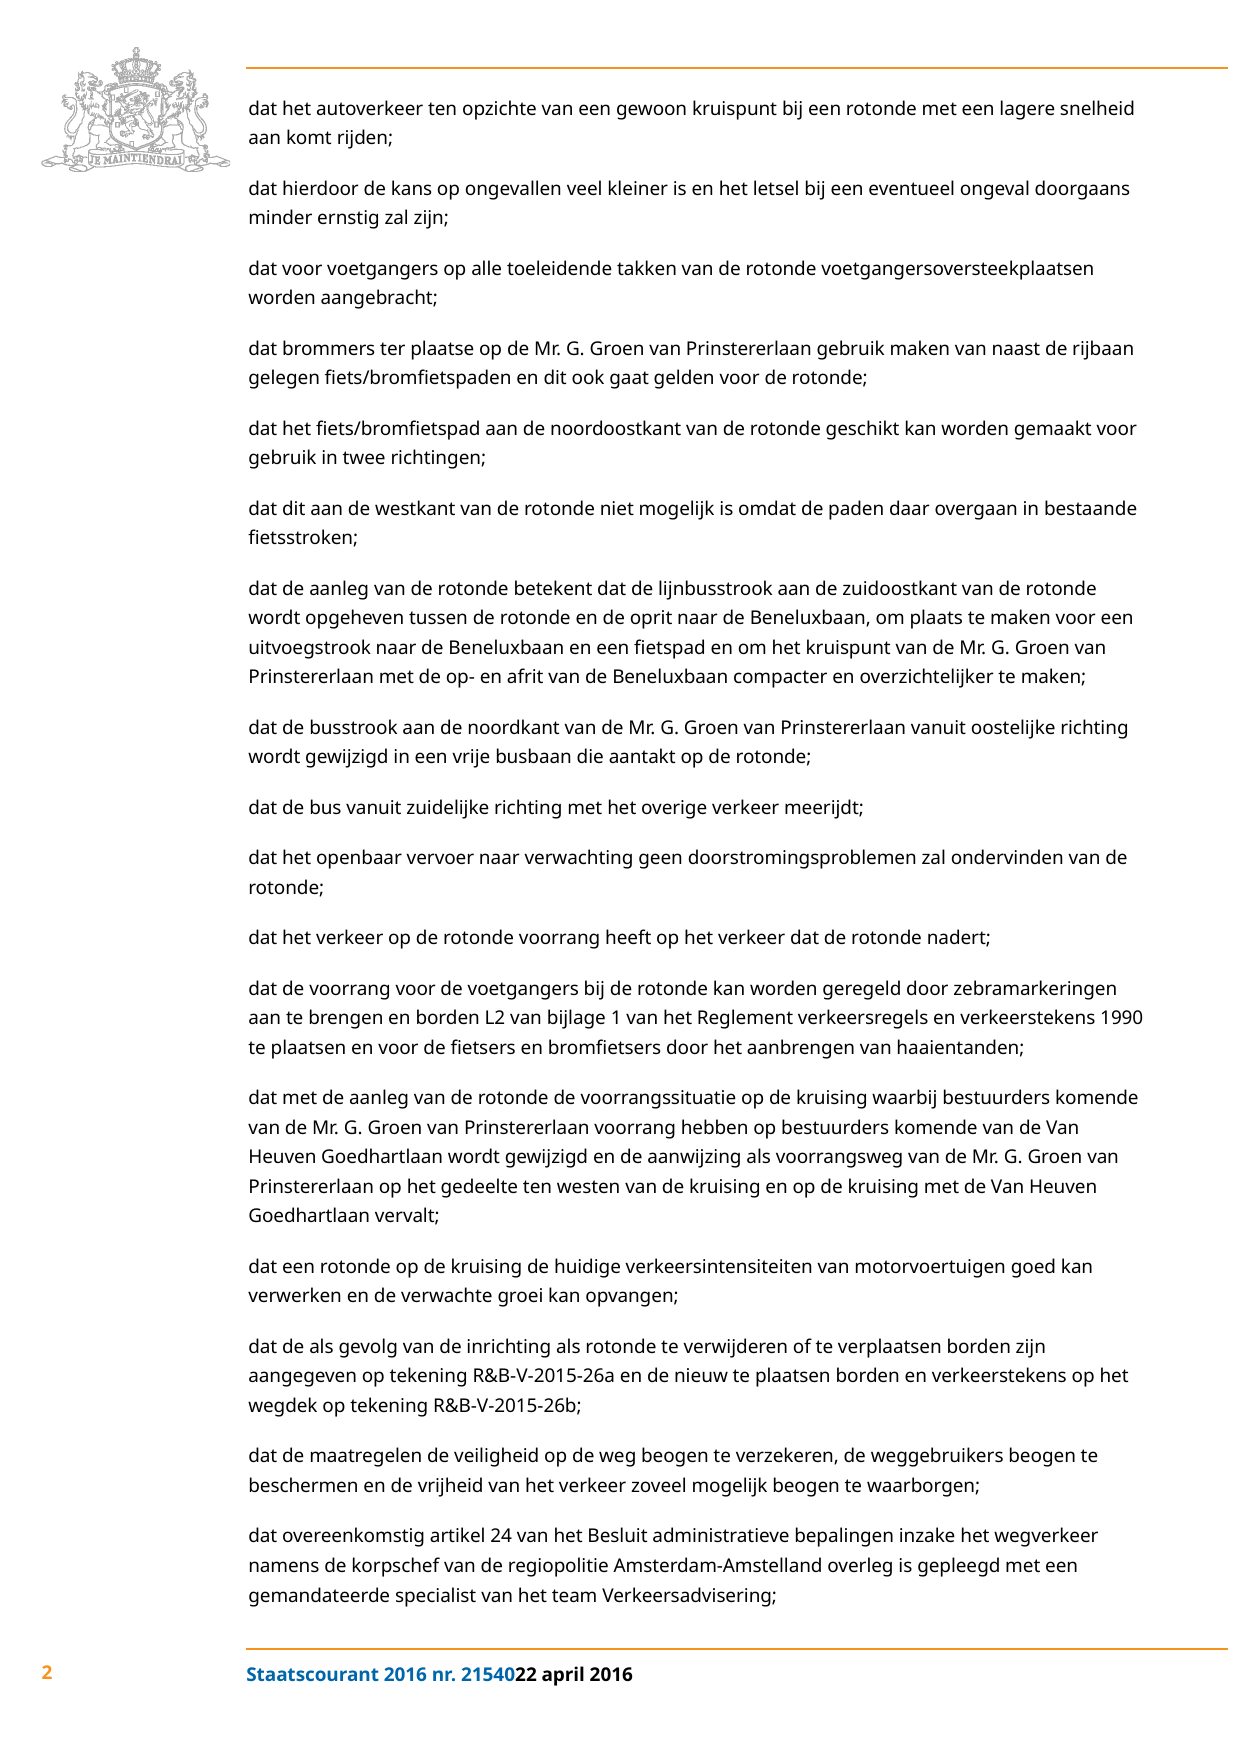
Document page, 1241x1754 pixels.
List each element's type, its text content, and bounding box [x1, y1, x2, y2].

text dat de busstrook aan de noordkant van de Mr. G. Groen van Prinstererlaan vanuit oostelijke richting wordt gewijzigd in een vrije busbaan die aantakt op de rotonde; [248, 714, 1152, 769]
text dat brommers ter plaatse op de Mr. G. Groen van Prinstererlaan gebruik maken van naast de rijbaan gelegen fiets/bromfietspaden en dit ook gaat gelden voor de rotonde; [248, 335, 1152, 390]
text dat het verkeer op de rotonde voorrang heeft op het verkeer dat de rotonde nadert; [248, 924, 1152, 950]
text dat het openbaar vervoer naar verwachting geen doorstromingsproblemen zal ondervinden van de rotonde; [248, 844, 1152, 900]
text dat hierdoor de kans op ongevallen veel kleiner is en het letsel bij een eventueel ongeval doorgaans minder ernstig zal zijn; [248, 175, 1152, 230]
text dat een rotonde op de kruising de huidige verkeersintensiteiten van motorvoertuigen goed kan verwerken en de verwachte groei kan opvangen; [248, 1253, 1152, 1308]
text dat het fiets/bromfietspad aan de noordoostkant van de rotonde geschikt kan worden gemaakt voor gebruik in twee richtingen; [248, 415, 1152, 470]
text dat overeenkomstig artikel 24 van het Besluit administratieve bepalingen inzake het wegverkeer namens de korpschef van de regiopolitie Amsterdam-Amstelland overleg is gepleegd met een gemandateerde specialist van het team Verkeersadvisering; [248, 1523, 1152, 1608]
text dat de voorrang voor de voetgangers bij de rotonde kan worden geregeld door zebramarkeringen aan te brengen en borden L2 van bijlage 1 van het Reglement verkeersregels en verkeerstekens 1990 te plaatsen en voor de fietsers en bromfietsers door het aanbrengen van haaientanden; [248, 975, 1152, 1060]
text dat de maatregelen de veiligheid op de weg beogen te verzekeren, de weggebruikers beogen te beschermen en de vrijheid van het verkeer zoveel mogelijk beogen te waarborgen; [248, 1443, 1152, 1498]
text dat met de aanleg van de rotonde de voorrangssituatie op de kruising waarbij bestuurders komende van de Mr. G. Groen van Prinstererlaan voorrang hebben op bestuurders komende van de Van Heuven Goedhartlaan wordt gewijzigd en de aanwijzing als voorrangsweg van de Mr. G. Groen van Prinstererlaan op het gedeelte ten westen van de kruising en op de kruising met de Van Heuven Goedhartlaan vervalt; [248, 1084, 1152, 1228]
text dat de als gevolg van de inrichting als rotonde te verwijderen of te verplaatsen borden zijn aangegeven op tekening R&B-V-2015-26a en de nieuw te plaatsen borden en verkeerstekens op het wegdek op tekening R&B-V-2015-26b; [248, 1333, 1152, 1418]
text dat de aanleg van de rotonde betekent dat de lijnbusstrook aan de zuidoostkant van de rotonde wordt opgeheven tussen de rotonde en de oprit naar de Beneluxbaan, om plaats te maken voor een uitvoegstrook naar de Beneluxbaan en een fietspad en om het kruispunt van de Mr. G. Groen van Prinstererlaan met de op- en afrit van de Beneluxbaan compacter en overzichtelijker te maken; [248, 575, 1152, 689]
text dat het autoverkeer ten opzichte van een gewoon kruispunt bij een rotonde met een lagere snelheid aan komt rijden; [248, 95, 1152, 150]
text dat de bus vanuit zuidelijke richting met het overige verkeer meerijdt; [248, 794, 1152, 820]
text dat voor voetgangers op alle toeleidende takken van de rotonde voetgangersoversteekplaatsen worden aangebracht; [248, 255, 1152, 310]
text dat dit aan de westkant van de rotonde niet mogelijk is omdat de paden daar overgaan in bestaande fietsstroken; [248, 495, 1152, 550]
picture [41, 47, 231, 172]
